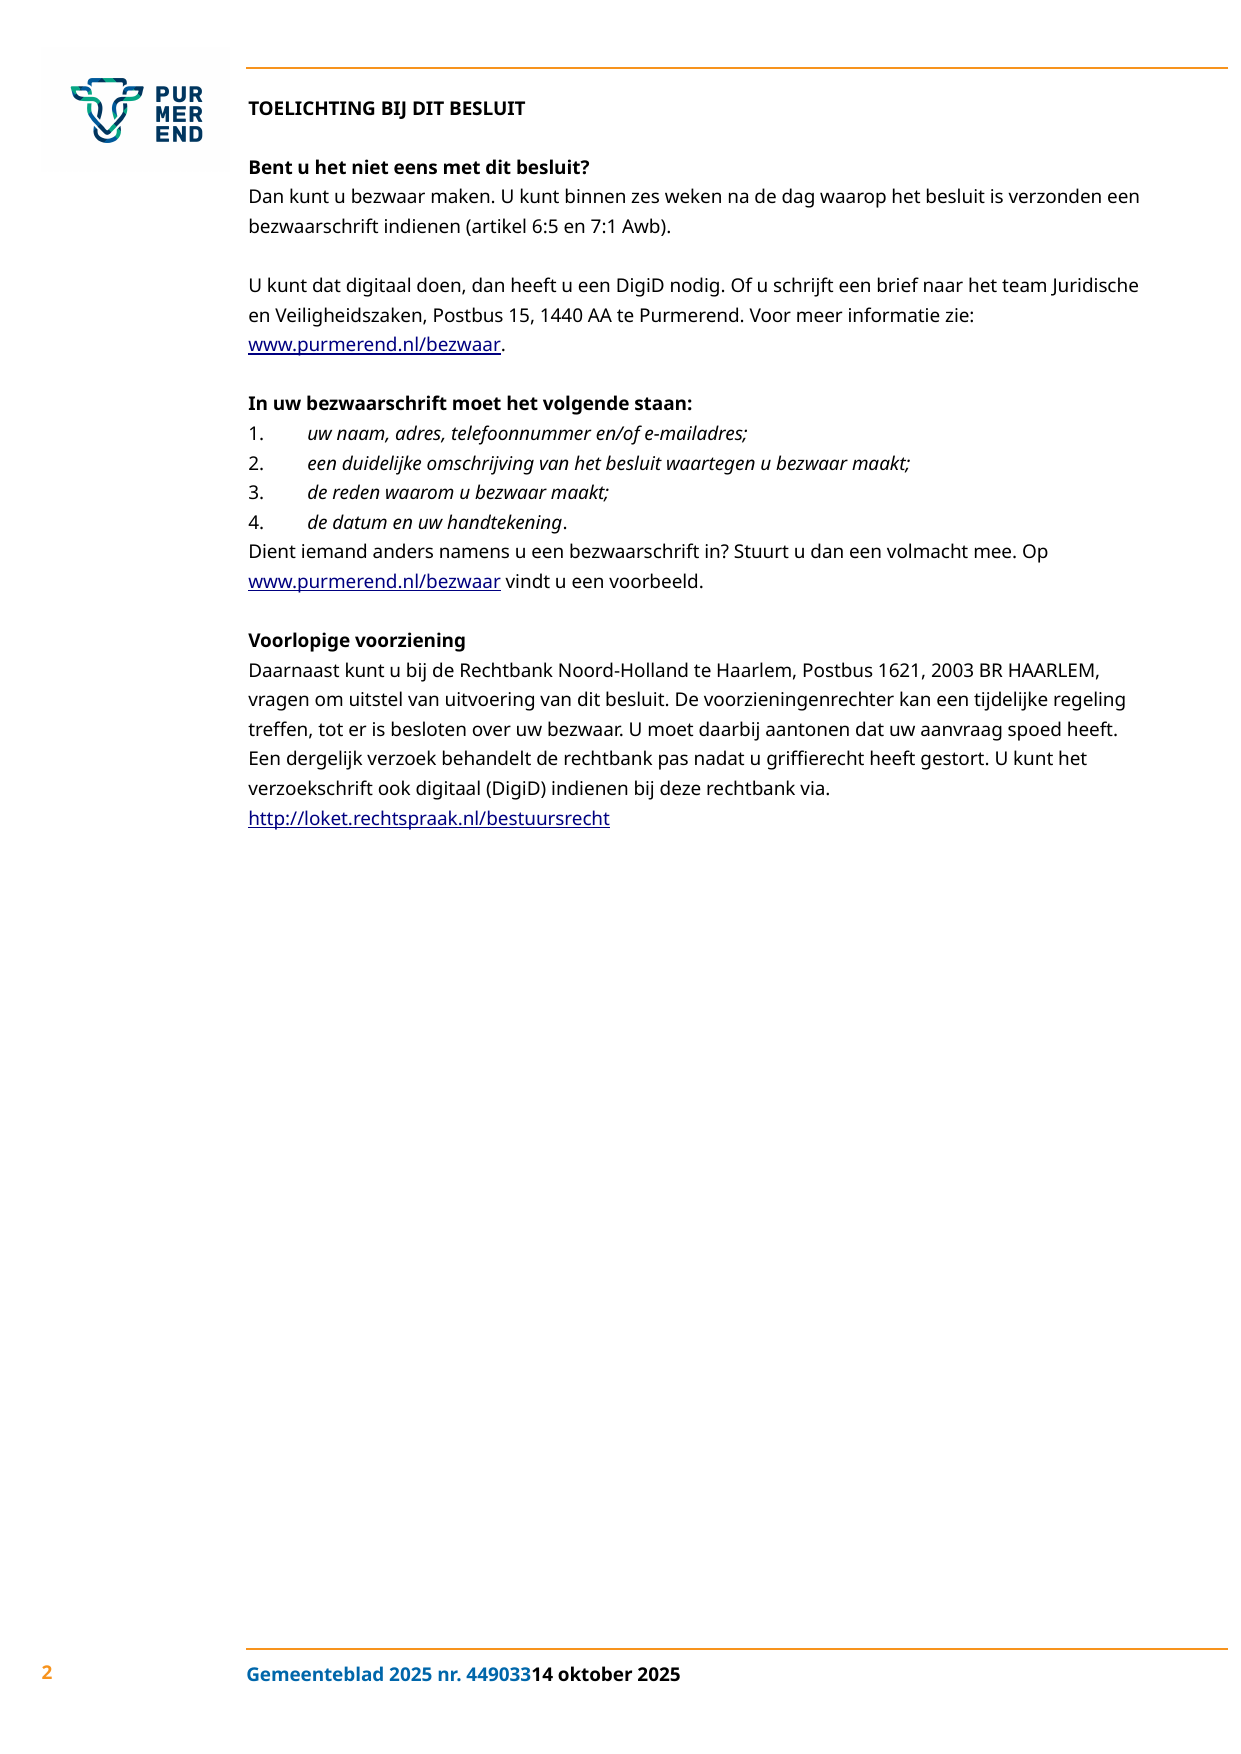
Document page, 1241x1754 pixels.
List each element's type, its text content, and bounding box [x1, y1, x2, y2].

table_header TOELICHTING BIJ DIT BESLUIT Bent u het niet eens met dit besluit? Dan kunt u bezwaar maken. U kunt binnen zes weken na de dag waarop het besluit is verzonden een bezwaarschrift indienen (artikel 6:5 en 7:1 Awb). U kunt dat digitaal doen, dan heeft u een DigiD nodig. Of u schrijft een brief naar het team Juridische en Veiligheidszaken, Postbus 15, 1440 AA te Purmerend. Voor meer informatie zie: www.purmerend.nl/bezwaar. In uw bezwaarschrift moet het volgende staan: uw naam, adres, telefoonnummer en/of e-mailadres; een duidelijke omschrijving van het besluit waartegen u bezwaar maakt; de reden waarom u bezwaar maakt; de datum en uw handtekening. Dient iemand anders namens u een bezwaarschrift in? Stuurt u dan een volmacht mee. Op www.purmerend.nl/bezwaar vindt u een voorbeeld. Voorlopige voorziening Daarnaast kunt u bij de Rechtbank Noord-Holland te Haarlem, Postbus 1621, 2003 BR HAARLEM, vragen om uitstel van uitvoering van dit besluit. De voorzieningenrechter kan een tijdelijke regeling treffen, tot er is besloten over uw bezwaar. U moet daarbij aantonen dat uw aanvraag spoed heeft. Een dergelijk verzoek behandelt de rechtbank pas nadat u griffierecht heeft gestort. U kunt het verzoekschrift ook digitaal (DigiD) indienen bij deze rechtbank via. http://loket.rechtspraak.nl/bestuursrecht [248, 95, 1152, 831]
picture [41, 47, 231, 172]
